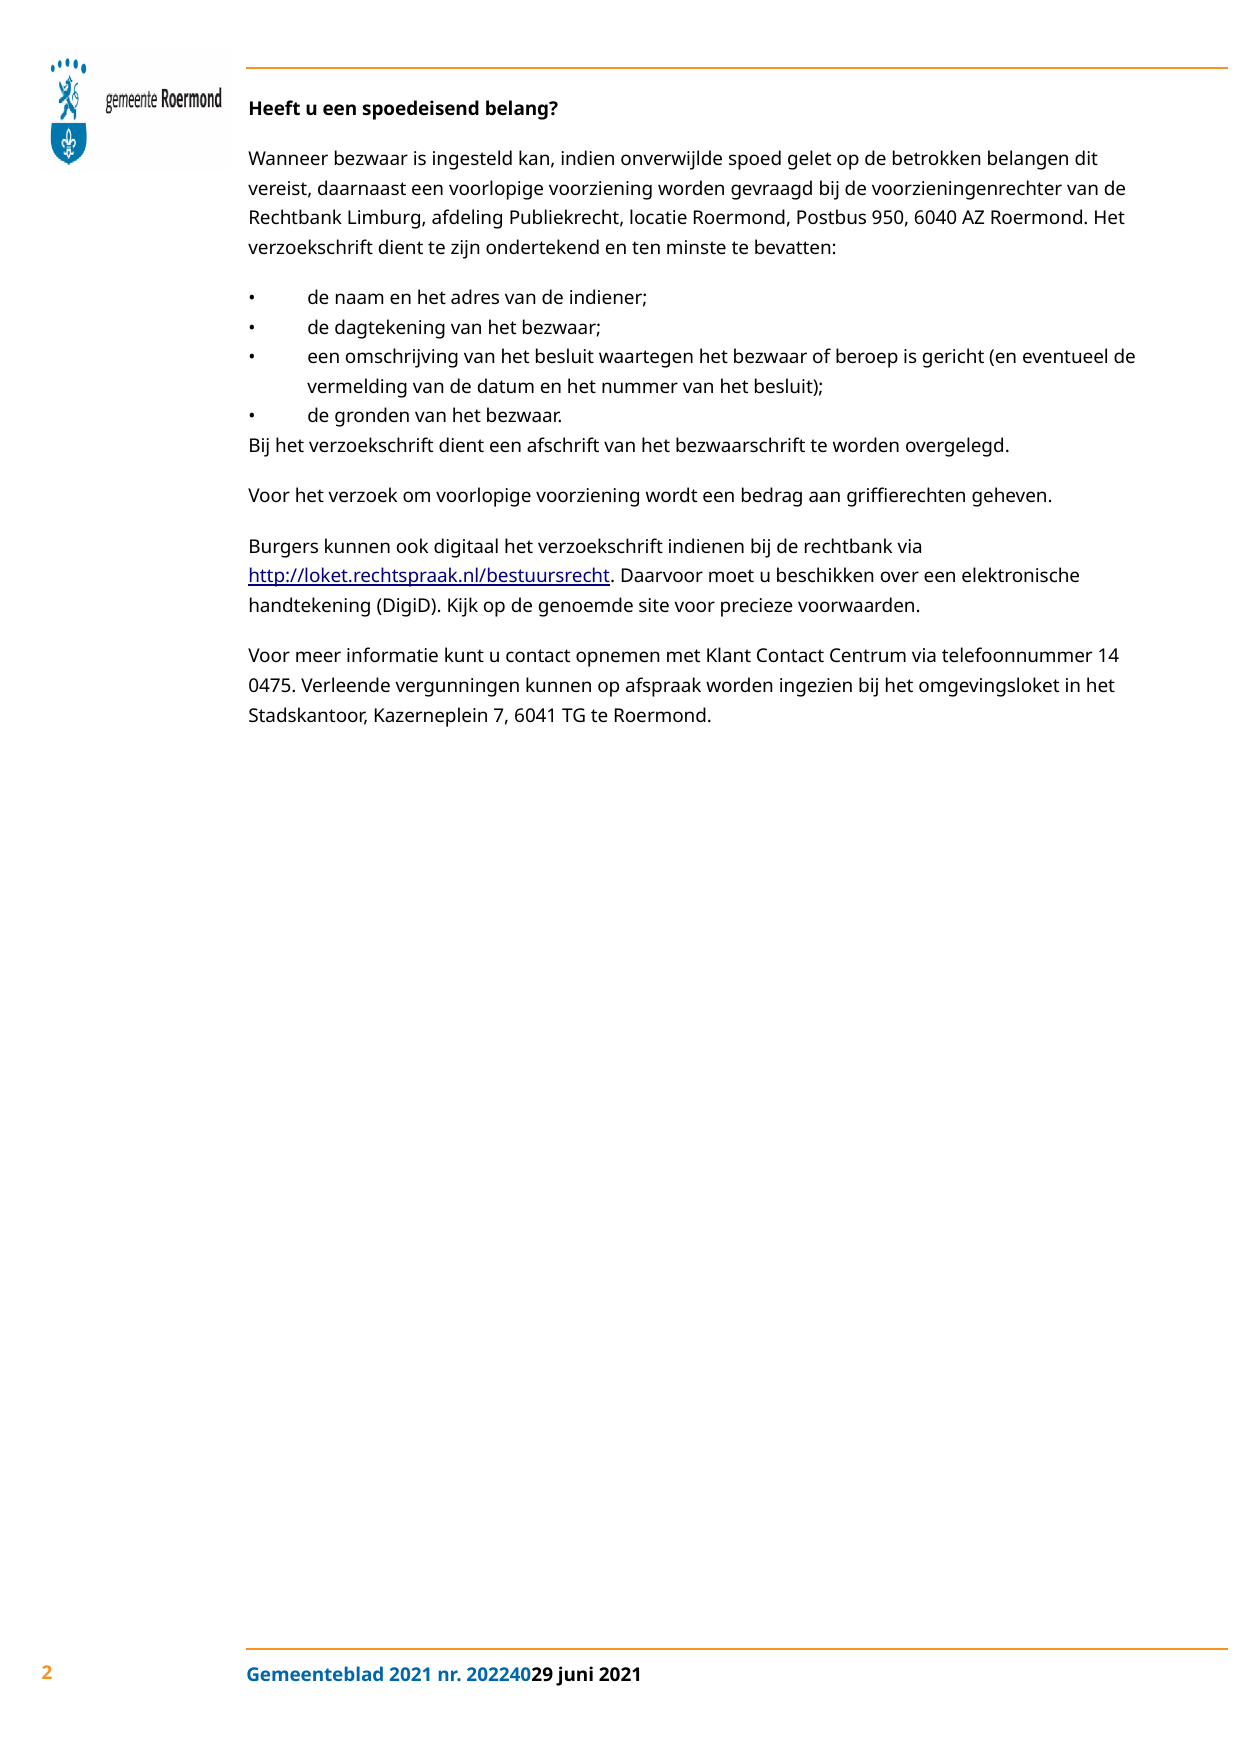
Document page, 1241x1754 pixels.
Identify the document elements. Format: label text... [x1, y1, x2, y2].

list de naam en het adres van de indiener; [248, 284, 1152, 310]
text Heeft u een spoedeisend belang? [248, 95, 1152, 121]
text Voor meer informatie kunt u contact opnemen met Klant Contact Centrum via telefoonnummer 14 0475. Verleende vergunningen kunnen op afspraak worden ingezien bij het omgevingsloket in het Stadskantoor, Kazerneplein 7, 6041 TG te Roermond. [248, 643, 1152, 728]
picture [41, 47, 231, 172]
text Burgers kunnen ook digitaal het verzoekschrift indienen bij de rechtbank via http://loket.rechtspraak.nl/bestuursrecht. Daarvoor moet u beschikken over een elektronische handtekening (DigiD). Kijk op de genoemde site voor precieze voorwaarden. [248, 533, 1152, 618]
list een omschrijving van het besluit waartegen het bezwaar of beroep is gericht (en eventueel de vermelding van de datum en het nummer van het besluit); [248, 343, 1152, 399]
list de dagtekening van het bezwaar; [248, 314, 1152, 340]
text Wanneer bezwaar is ingesteld kan, indien onverwijlde spoed gelet op de betrokken belangen dit vereist, daarnaast een voorlopige voorziening worden gevraagd bij de voorzieningenrechter van de Rechtbank Limburg, afdeling Publiekrecht, locatie Roermond, Postbus 950, 6040 AZ Roermond. Het verzoekschrift dient te zijn ondertekend en ten minste te bevatten: [248, 145, 1152, 260]
text Bij het verzoekschrift dient een afschrift van het bezwaarschrift te worden overgelegd. [248, 432, 1152, 458]
text Voor het verzoek om voorlopige voorziening wordt een bedrag aan griffierechten geheven. [248, 483, 1152, 508]
list de gronden van het bezwaar. [248, 403, 1152, 428]
